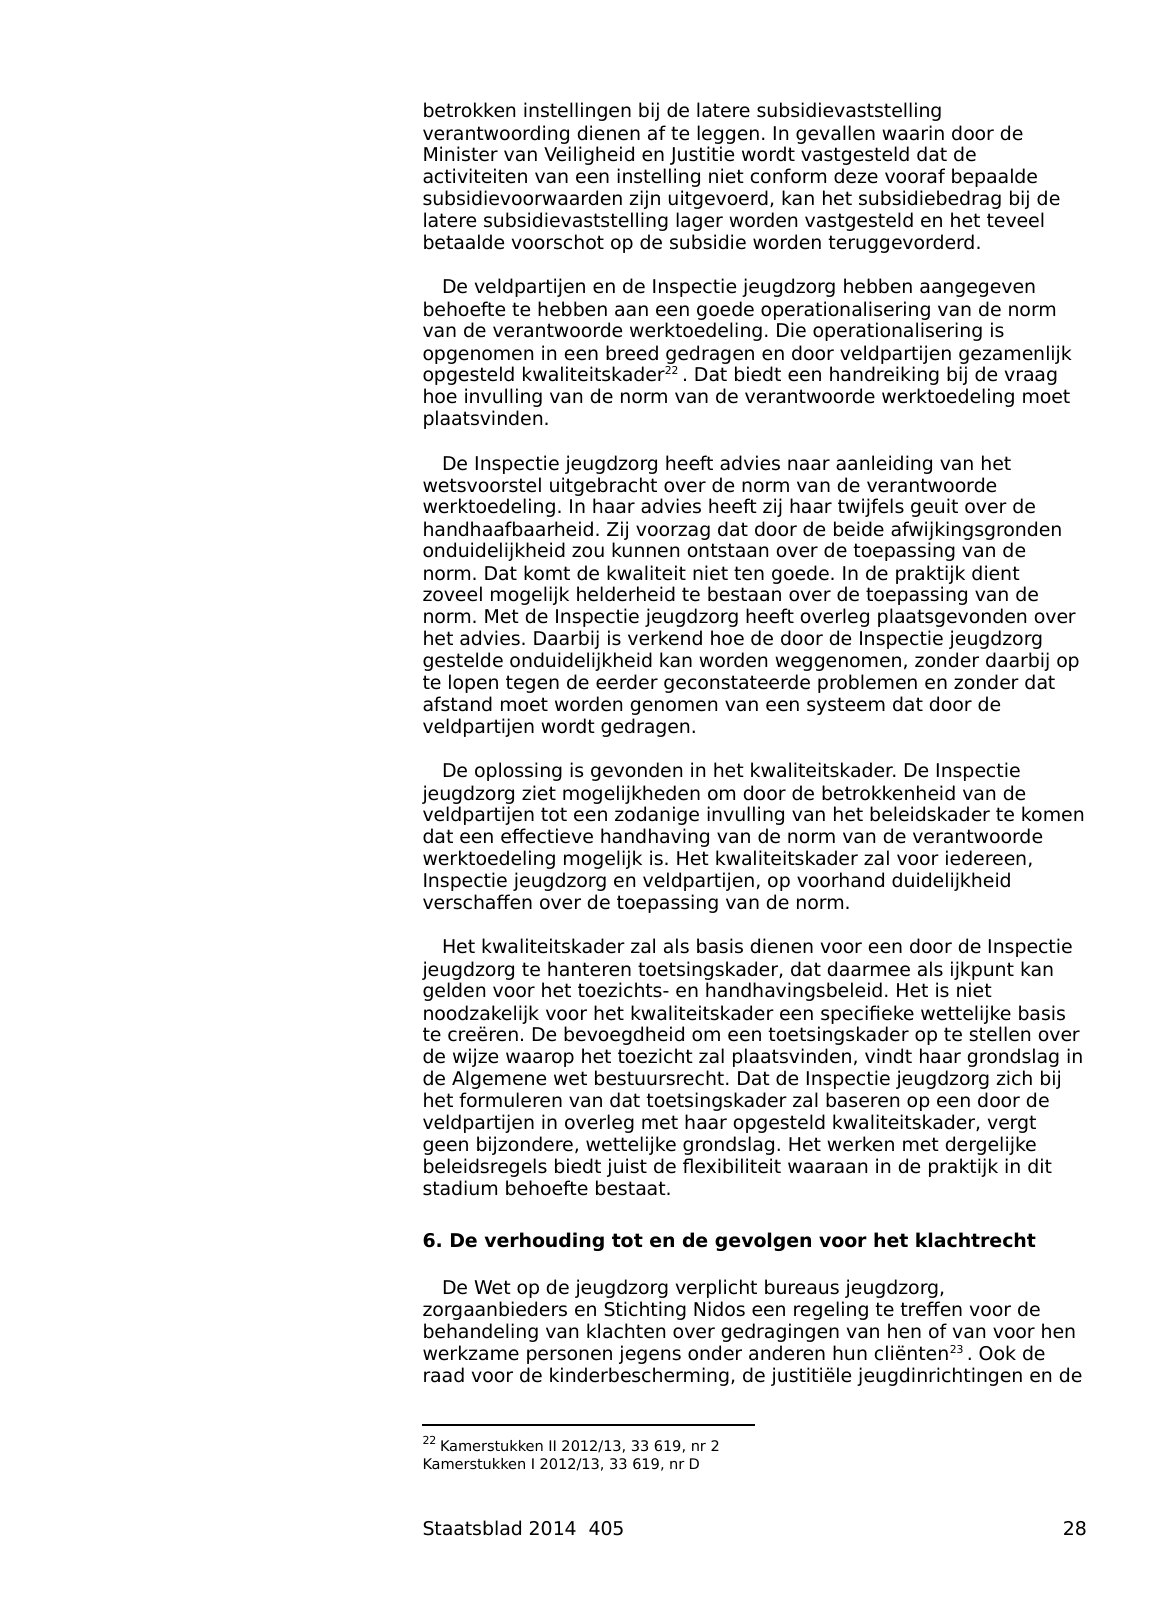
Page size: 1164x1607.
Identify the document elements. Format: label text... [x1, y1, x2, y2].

text Het kwaliteitskader zal als basis dienen voor een door de Inspectie jeugdzorg te hanteren toetsingskader, dat daarmee als ijkpunt kan gelden voor het toezichts- en handhavingsbeleid. Het is niet noodzakelijk voor het kwaliteitskader een specifieke wettelijke basis te creëren. De bevoegdheid om een toetsingskader op te stellen over de wijze waarop het toezicht zal plaatsvinden, vindt haar grondslag in de Algemene wet bestuursrecht. Dat de Inspectie jeugdzorg zich bij het formuleren van dat toetsingskader zal baseren op een door de veldpartijen in overleg met haar opgesteld kwaliteitskader, vergt geen bijzondere, wettelijke grondslag. Het werken met dergelijke beleidsregels biedt juist de flexibiliteit waaraan in de praktijk in dit stadium behoefte bestaat. [422, 936, 1087, 1200]
text Kamerstukken I 2012/13, 33 619, nr D [422, 1456, 1087, 1473]
text De Inspectie jeugdzorg heeft advies naar aanleiding van het wetsvoorstel uitgebracht over de norm van de verantwoorde werktoedeling. In haar advies heeft zij haar twijfels geuit over de handhaafbaarheid. Zij voorzag dat door de beide afwijkingsgronden onduidelijkheid zou kunnen ontstaan over de toepassing van de norm. Dat komt de kwaliteit niet ten goede. In de praktijk dient zoveel mogelijk helderheid te bestaan over de toepassing van de norm. Met de Inspectie jeugdzorg heeft overleg plaatsgevonden over het advies. Daarbij is verkend hoe de door de Inspectie jeugdzorg gestelde onduidelijkheid kan worden weggenomen, zonder daarbij op te lopen tegen de eerder geconstateerde problemen en zonder dat afstand moet worden genomen van een systeem dat door de veldpartijen wordt gedragen. [422, 452, 1087, 738]
subtitle 6. De verhouding tot en de gevolgen voor het klachtrecht [422, 1230, 1087, 1252]
text De oplossing is gevonden in het kwaliteitskader. De Inspectie jeugdzorg ziet mogelijkheden om door de betrokkenheid van de veldpartijen tot een zodanige invulling van het beleidskader te komen dat een effectieve handhaving van de norm van de verantwoorde werktoedeling mogelijk is. Het kwaliteitskader zal voor iedereen, Inspectie jeugdzorg en veldpartijen, op voorhand duidelijkheid verschaffen over de toepassing van de norm. [422, 760, 1087, 914]
text betrokken instellingen bij de latere subsidievaststelling verantwoording dienen af te leggen. In gevallen waarin door de Minister van Veiligheid en Justitie wordt vastgesteld dat de activiteiten van een instelling niet conform deze vooraf bepaalde subsidievoorwaarden zijn uitgevoerd, kan het subsidiebedrag bij de latere subsidievaststelling lager worden vastgesteld en het teveel betaalde voorschot op de subsidie worden teruggevorderd. [422, 100, 1087, 254]
text Kamerstukken II 2012/13, 33 619, nr 2 [422, 1434, 1087, 1456]
text De Wet op de jeugdzorg verplicht bureaus jeugdzorg, zorgaanbieders en Stichting Nidos een regeling te treffen voor de behandeling van klachten over gedragingen van hen of van voor hen werkzame personen jegens onder anderen hun cliënten. Ook de raad voor de kinderbescherming, de justitiële jeugdinrichtingen en de [422, 1277, 1087, 1387]
text De veldpartijen en de Inspectie jeugdzorg hebben aangegeven behoefte te hebben aan een goede operationalisering van de norm van de verantwoorde werktoedeling. Die operationalisering is opgenomen in een breed gedragen en door veldpartijen gezamenlijk opgesteld kwaliteitskader. Dat biedt een handreiking bij de vraag hoe invulling van de norm van de verantwoorde werktoedeling moet plaatsvinden. [422, 276, 1087, 430]
